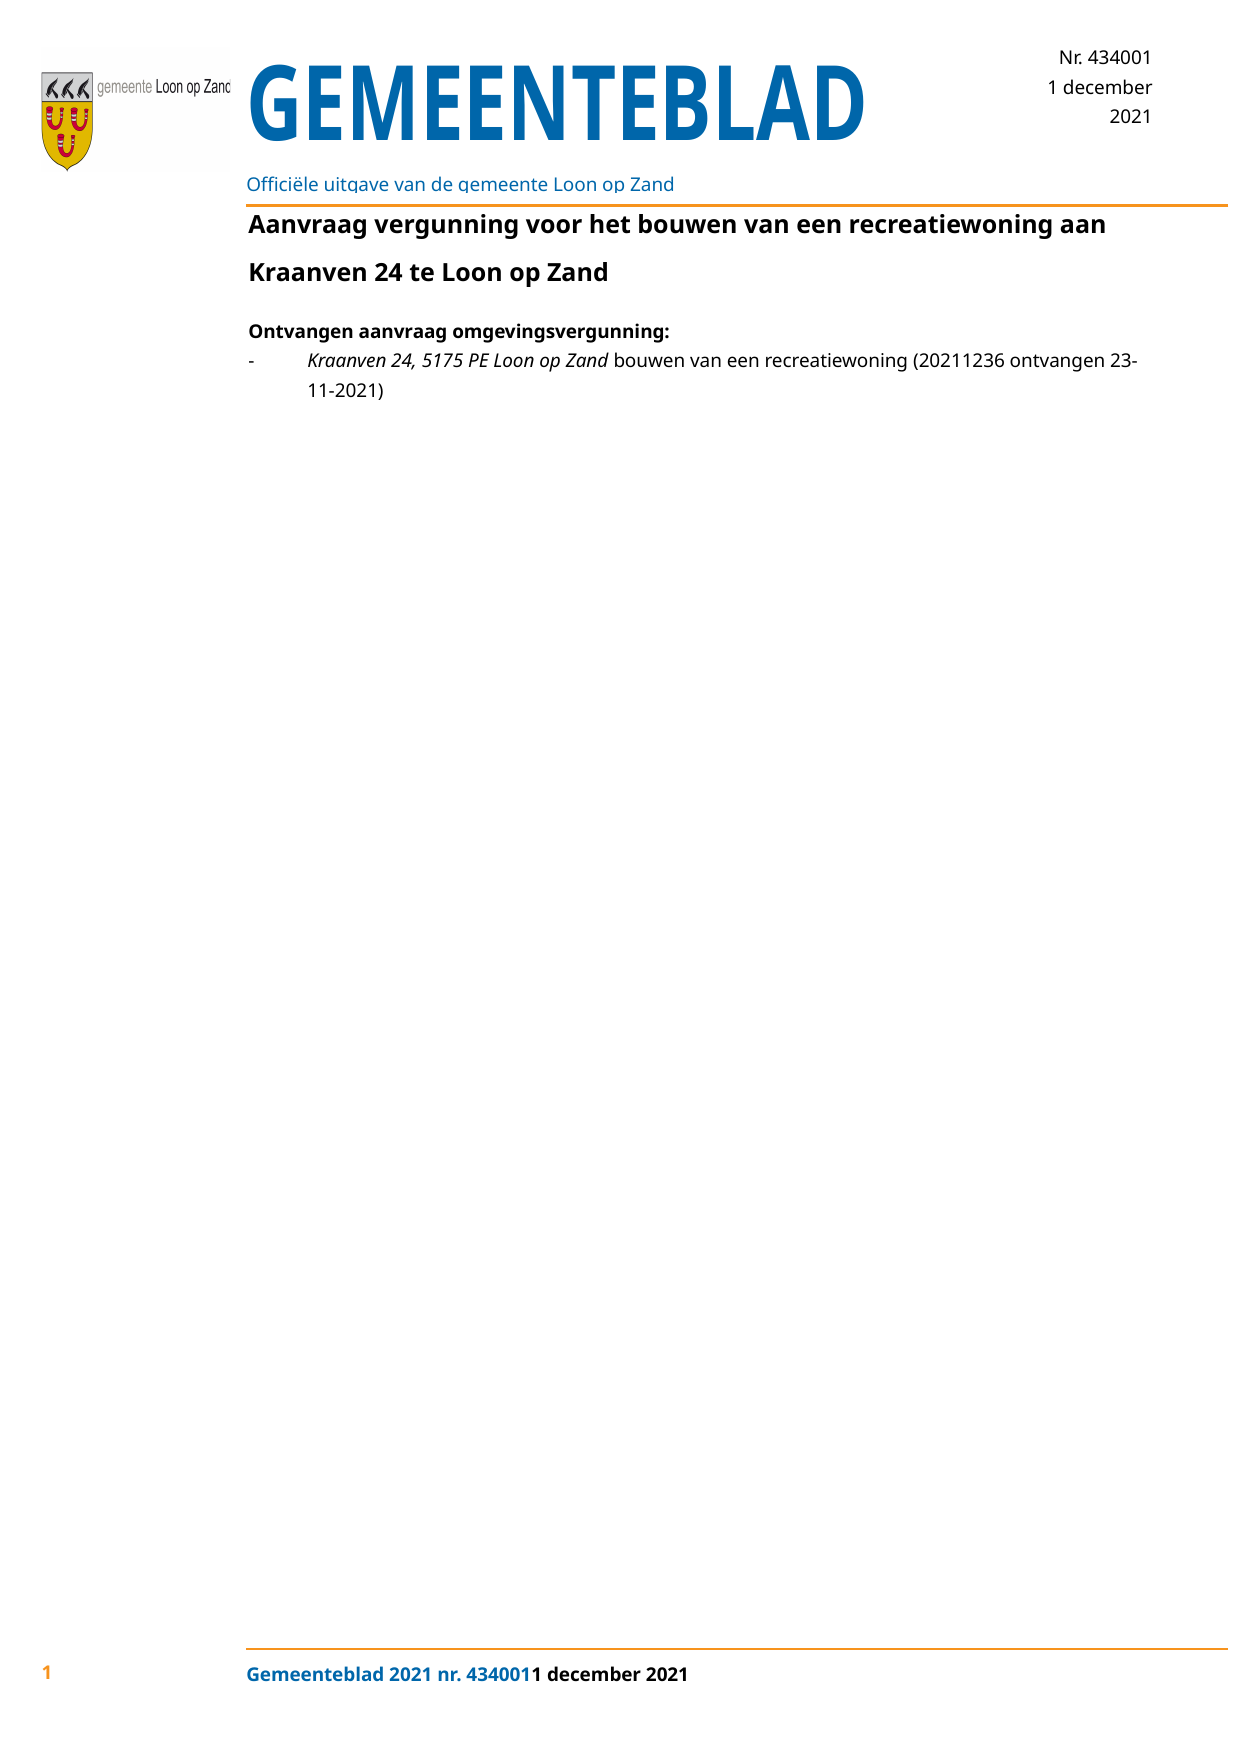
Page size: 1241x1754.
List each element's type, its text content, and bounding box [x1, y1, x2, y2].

picture [41, 47, 231, 172]
list Kraanven 24, 5175 PE Loon op Zand bouwen van een recreatiewoning (20211236 ontvangen 23-11-2021) [248, 347, 1152, 403]
text Aanvraag vergunning voor het bouwen van een recreatiewoning aan Kraanven 24 te Loon op Zand [248, 207, 1152, 288]
text Ontvangen aanvraag omgevingsvergunning: [248, 318, 1152, 344]
